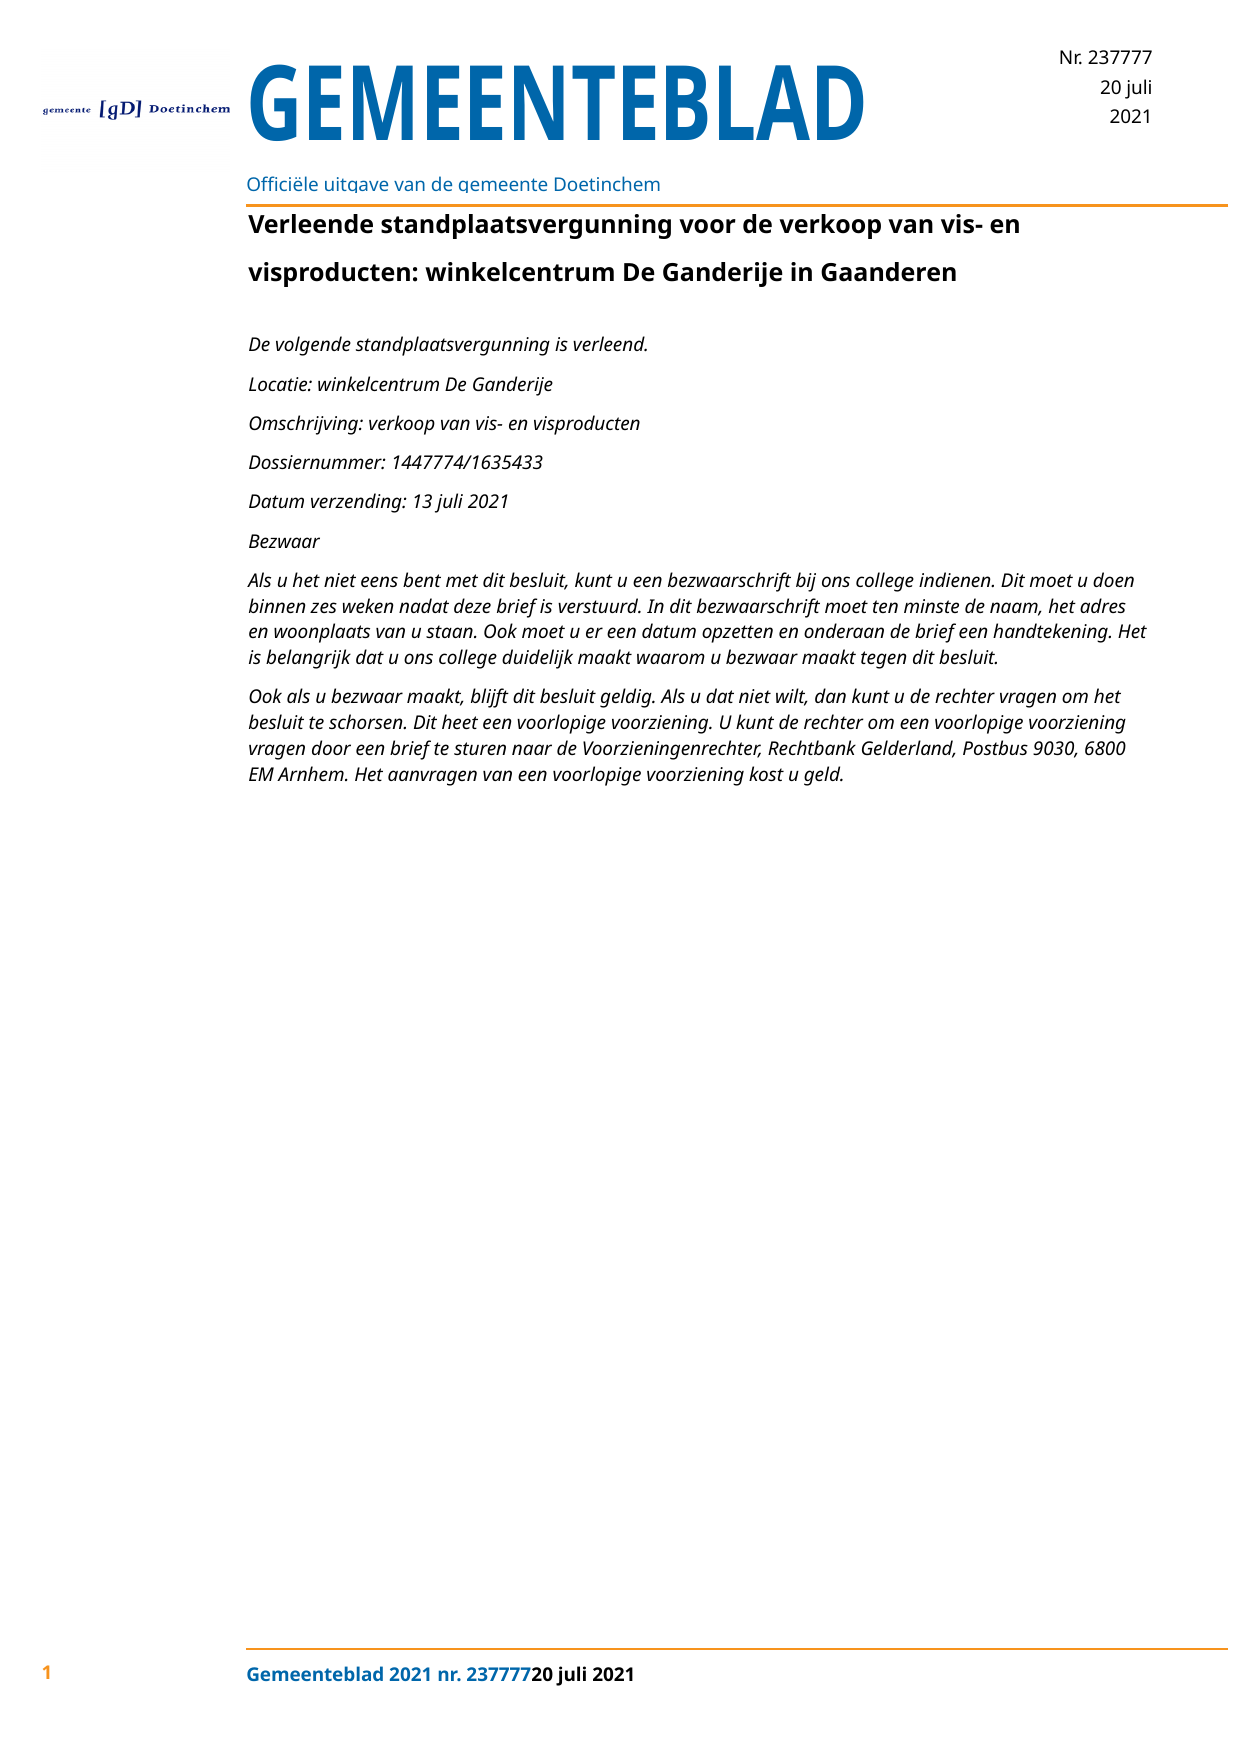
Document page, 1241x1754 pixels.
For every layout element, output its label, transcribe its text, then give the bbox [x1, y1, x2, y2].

text Bezwaar [248, 528, 1152, 553]
picture [41, 47, 231, 172]
text Datum verzending: 13 juli 2021 [248, 488, 1152, 514]
text Verleende standplaatsvergunning voor de verkoop van vis- en visproducten: winkelcentrum De Ganderije in Gaanderen [248, 207, 1152, 288]
text Ook als u bezwaar maakt, blijft dit besluit geldig. Als u dat niet wilt, dan kunt u de rechter vragen om het besluit te schorsen. Dit heet een voorlopige voorziening. U kunt de rechter om een voorlopige voorziening vragen door een brief te sturen naar de Voorzieningenrechter, Rechtbank Gelderland, Postbus 9030, 6800 EM Arnhem. Het aanvragen van een voorlopige voorziening kost u geld. [248, 683, 1152, 786]
text De volgende standplaatsvergunning is verleend. [248, 331, 1152, 357]
text Locatie: winkelcentrum De Ganderije [248, 371, 1152, 396]
text Dossiernummer: 1447774/1635433 [248, 449, 1152, 475]
text Omschrijving: verkoop van vis- en visproducten [248, 410, 1152, 436]
text Als u het niet eens bent met dit besluit, kunt u een bezwaarschrift bij ons college indienen. Dit moet u doen binnen zes weken nadat deze brief is verstuurd. In dit bezwaarschrift moet ten minste de naam, het adres en woonplaats van u staan. Ook moet u er een datum opzetten en onderaan de brief een handtekening. Het is belangrijk dat u ons college duidelijk maakt waarom u bezwaar maakt tegen dit besluit. [248, 567, 1152, 670]
